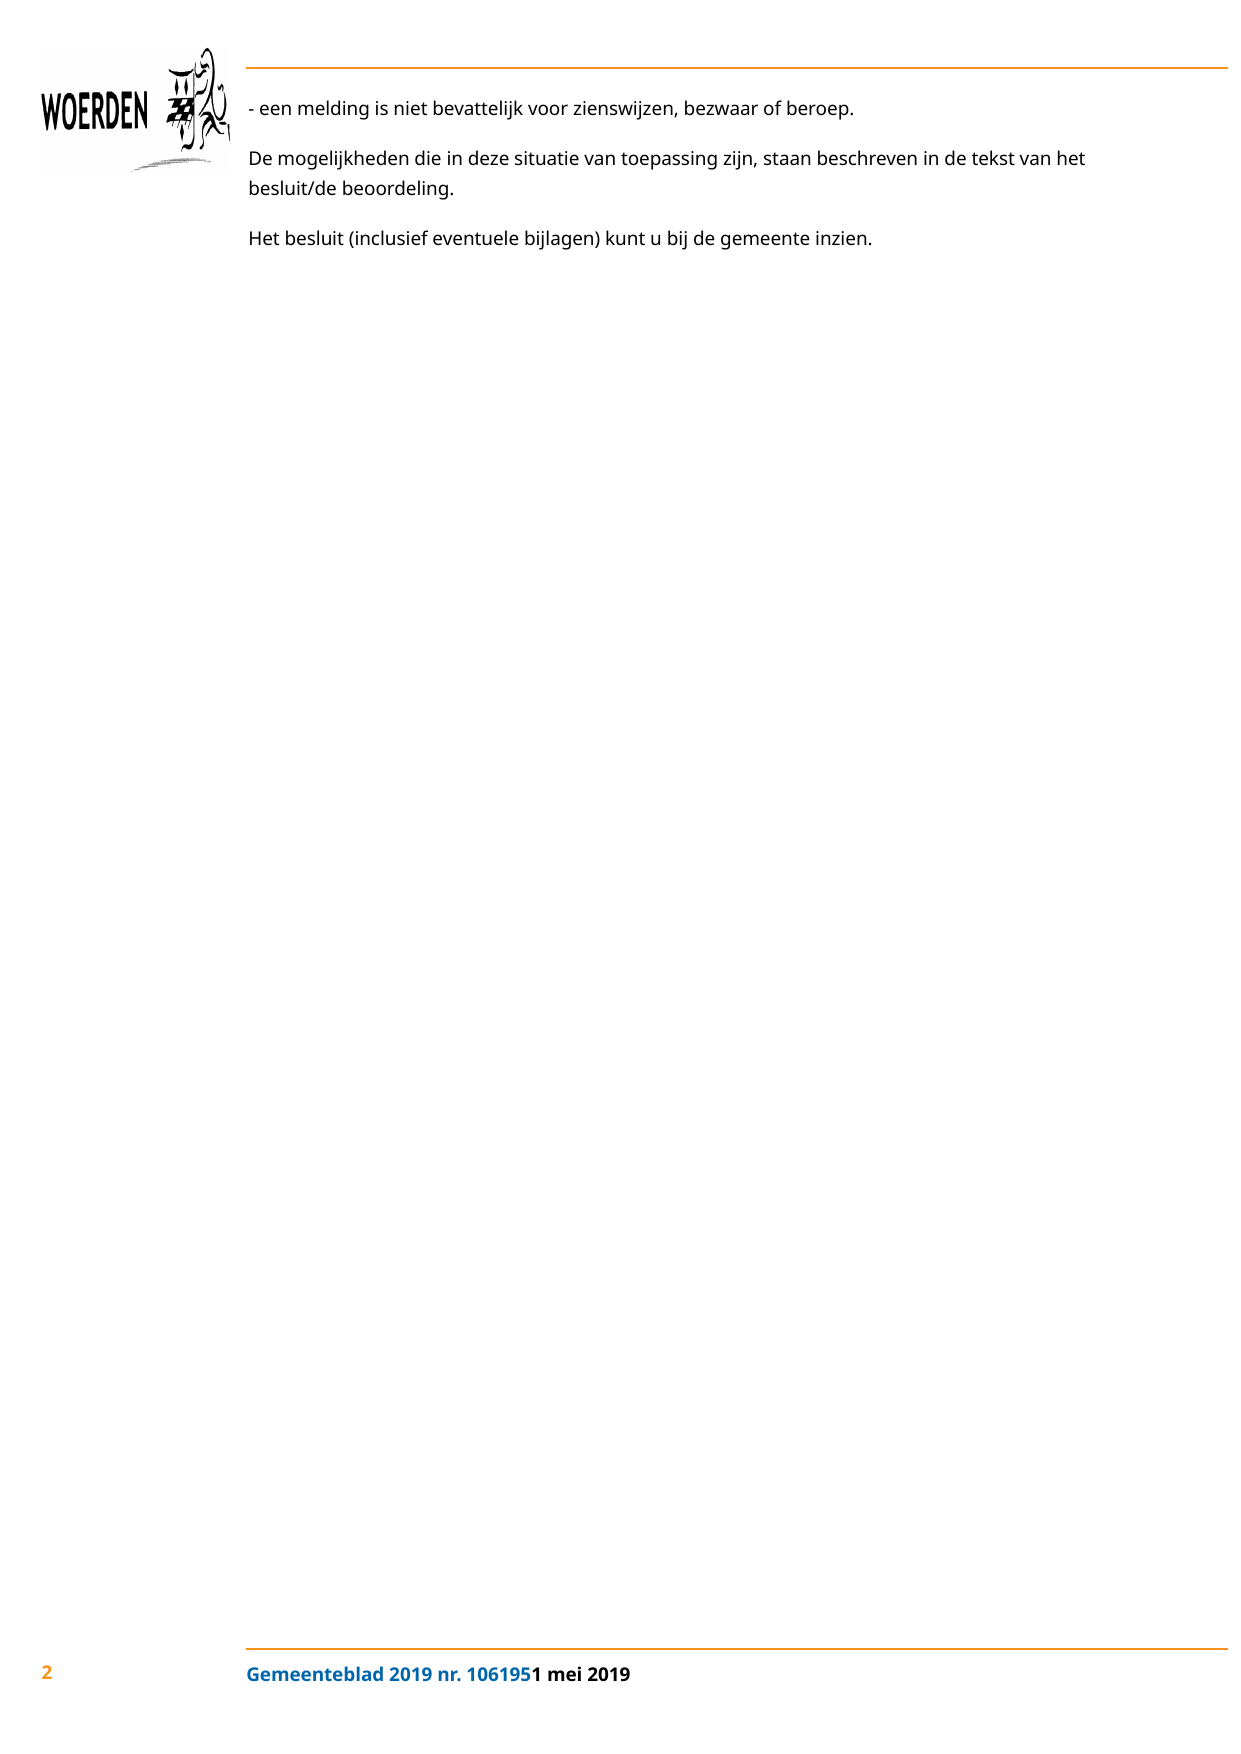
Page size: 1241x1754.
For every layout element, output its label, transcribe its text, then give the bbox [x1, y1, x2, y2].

text De mogelijkheden die in deze situatie van toepassing zijn, staan beschreven in de tekst van het besluit/de beoordeling. [248, 145, 1152, 201]
text - een melding is niet bevattelijk voor zienswijzen, bezwaar of beroep. [248, 95, 1152, 121]
text Het besluit (inclusief eventuele bijlagen) kunt u bij de gemeente inzien. [248, 225, 1152, 251]
picture [41, 47, 231, 172]
